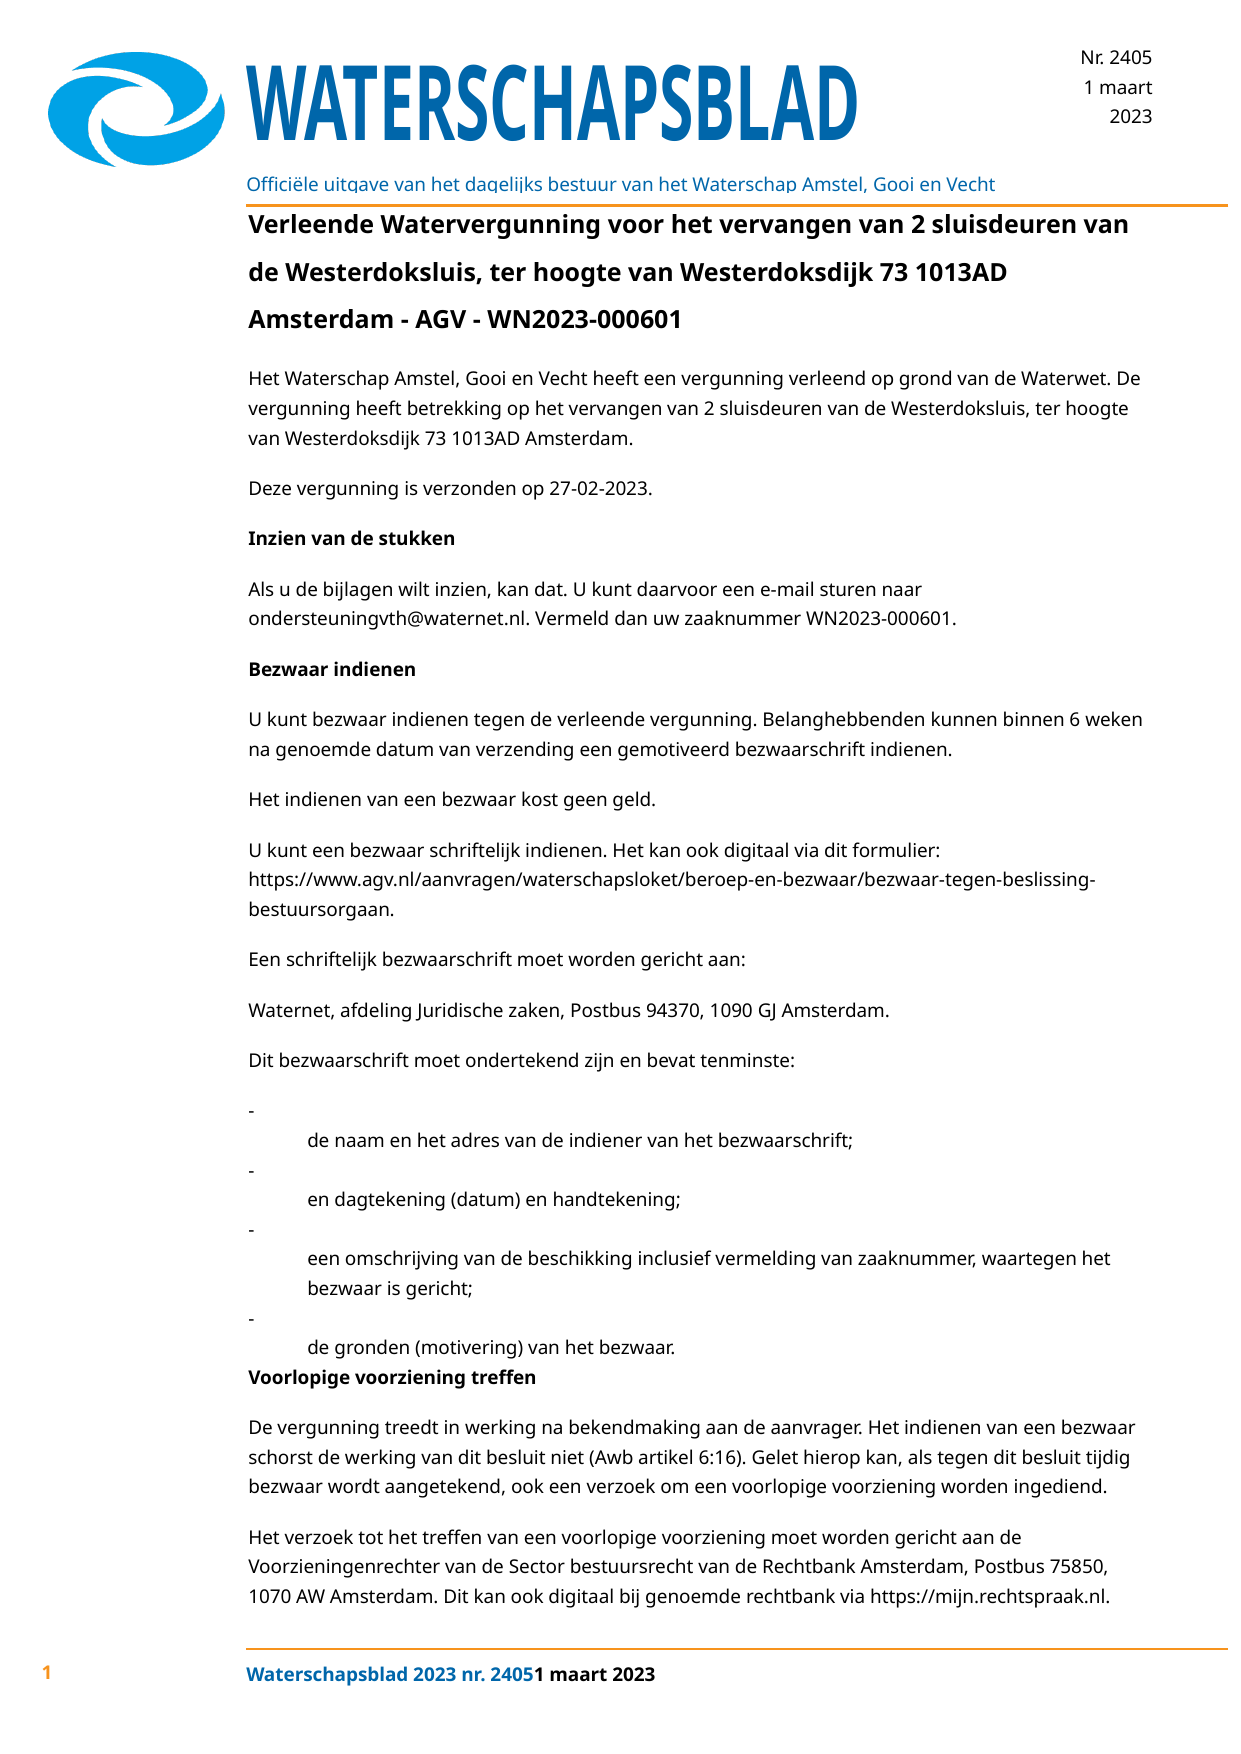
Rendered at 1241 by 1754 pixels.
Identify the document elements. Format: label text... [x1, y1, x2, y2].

text U kunt bezwaar indienen tegen de verleende vergunning. Belanghebbenden kunnen binnen 6 weken na genoemde datum van verzending een gemotiveerd bezwaarschrift indienen. [248, 706, 1152, 762]
text De vergunning treedt in werking na bekendmaking aan de aanvrager. Het indienen van een bezwaar schorst de werking van dit besluit niet (Awb artikel 6:16). Gelet hierop kan, als tegen dit besluit tijdig bezwaar wordt aangetekend, ook een verzoek om een voorlopige voorziening worden ingediend. [248, 1414, 1152, 1499]
text U kunt een bezwaar schriftelijk indienen. Het kan ook digitaal via dit formulier: https://www.agv.nl/aanvragen/waterschapsloket/beroep-en-bezwaar/bezwaar-tegen-beslissing-bestuursorgaan. [248, 837, 1152, 922]
text Deze vergunning is verzonden op 27-02-2023. [248, 475, 1152, 501]
text Het verzoek tot het treffen van een voorlopige voorziening moet worden gericht aan de Voorzieningenrechter van de Sector bestuursrecht van de Rechtbank Amsterdam, Postbus 75850, 1070 AW Amsterdam. Dit kan ook digitaal bij genoemde rechtbank via https://mijn.rechtspraak.nl. [248, 1524, 1152, 1609]
list een omschrijving van de beschikking inclusief vermelding van zaaknummer, waartegen het bezwaar is gericht; [248, 1246, 1152, 1301]
picture [41, 47, 231, 172]
text Het Waterschap Amstel, Gooi en Vecht heeft een vergunning verleend op grond van de Waterwet. De vergunning heeft betrekking op het vervangen van 2 sluisdeuren van de Westerdoksluis, ter hoogte van Westerdoksdijk 73 1013AD Amsterdam. [248, 366, 1152, 450]
list de naam en het adres van de indiener van het bezwaarschrift; [248, 1127, 1152, 1153]
text Verleende Watervergunning voor het vervangen van 2 sluisdeuren van de Westerdoksluis, ter hoogte van Westerdoksdijk 73 1013AD Amsterdam - AGV - WN2023-000601 [248, 207, 1152, 336]
text Waternet, afdeling Juridische zaken, Postbus 94370, 1090 GJ Amsterdam. [248, 997, 1152, 1022]
list de gronden (motivering) van het bezwaar. [248, 1334, 1152, 1360]
text Voorlopige voorziening treffen [248, 1364, 1152, 1389]
text Het indienen van een bezwaar kost geen geld. [248, 786, 1152, 812]
text Inzien van de stukken [248, 526, 1152, 551]
text Bezwaar indienen [248, 656, 1152, 682]
list en dagtekening (datum) en handtekening; [248, 1186, 1152, 1212]
text Als u de bijlagen wilt inzien, kan dat. U kunt daarvoor een e-mail sturen naar ondersteuningvth@waternet.nl. Vermeld dan uw zaaknummer WN2023-000601. [248, 576, 1152, 631]
text Dit bezwaarschrift moet ondertekend zijn en bevat tenminste: [248, 1047, 1152, 1073]
text Een schriftelijk bezwaarschrift moet worden gericht aan: [248, 946, 1152, 972]
